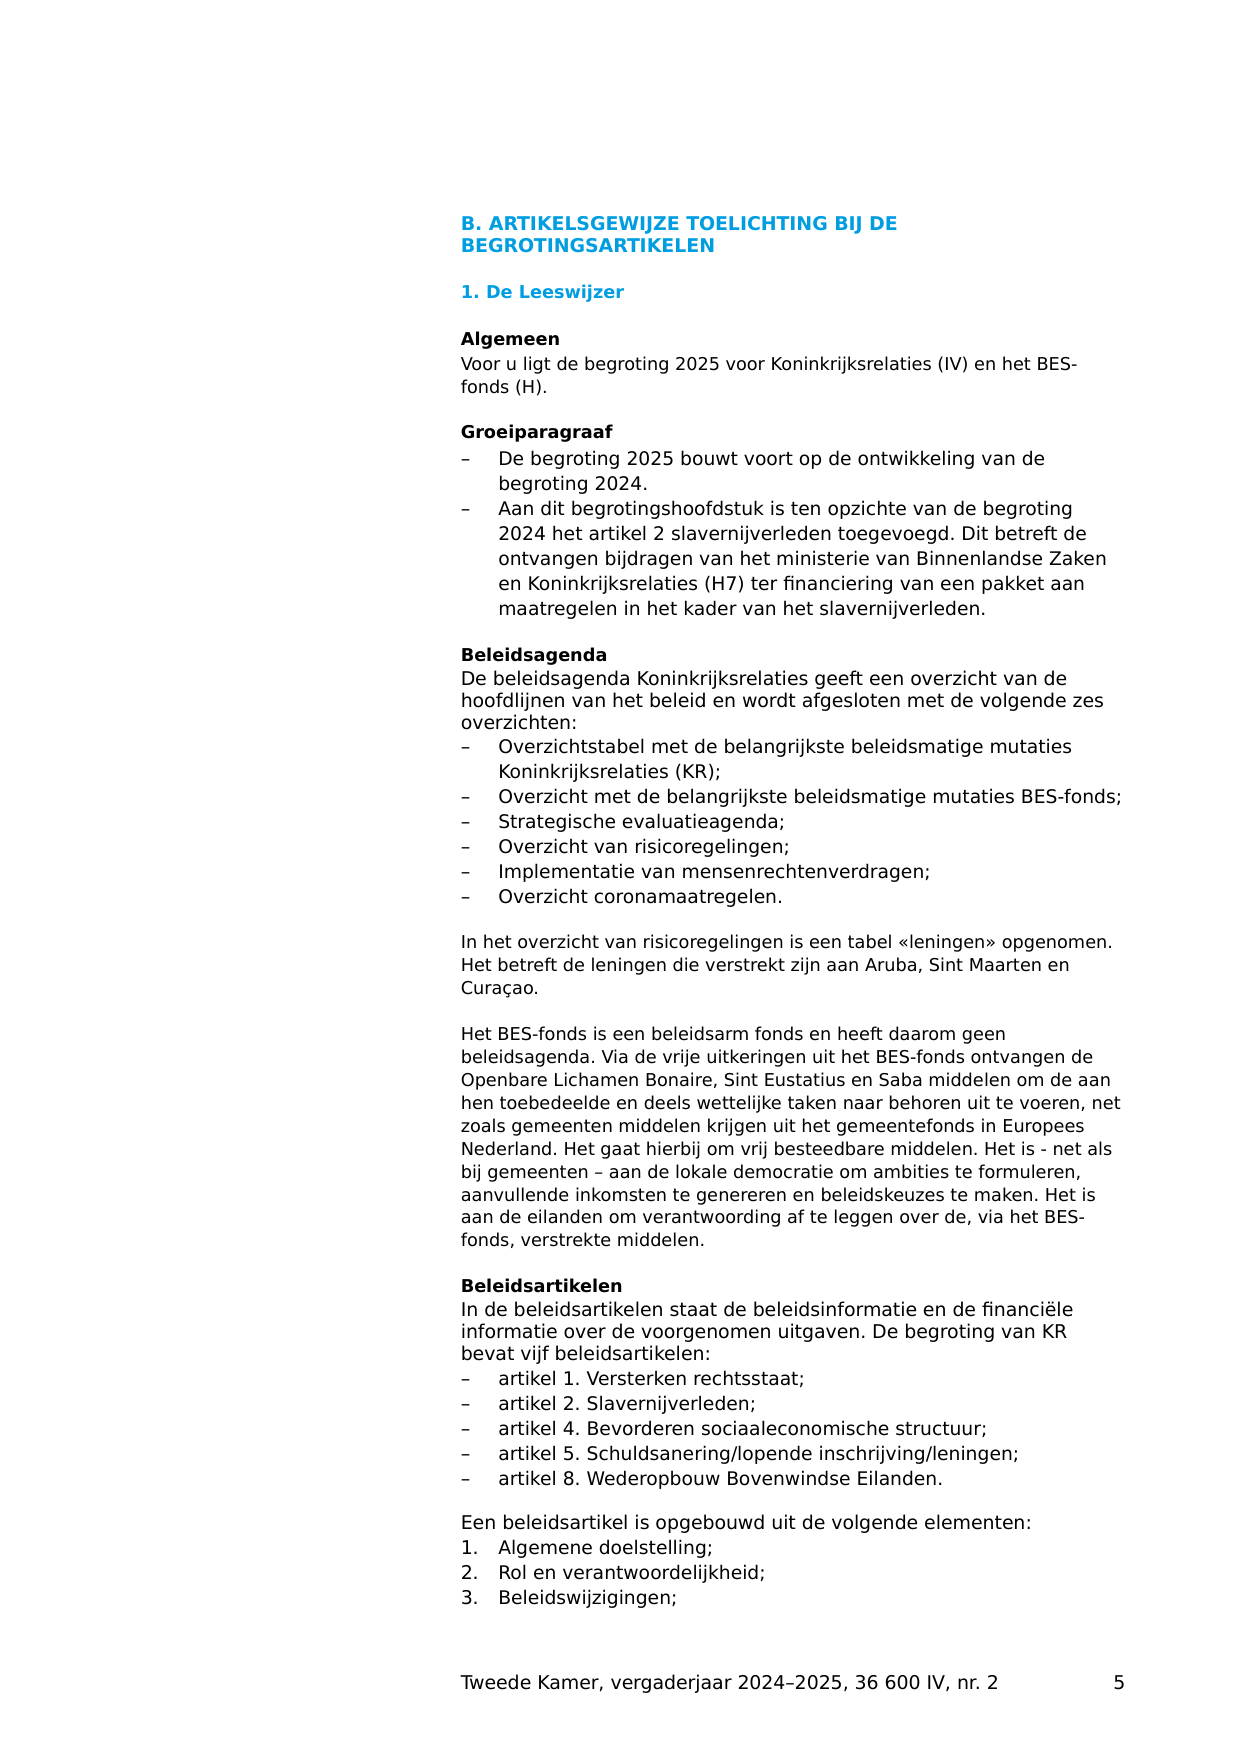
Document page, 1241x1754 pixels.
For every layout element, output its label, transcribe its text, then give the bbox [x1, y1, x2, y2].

list artikel 2. Slavernijverleden; [461, 1390, 1125, 1415]
list Overzichtstabel met de belangrijkste beleidsmatige mutaties Koninkrijksrelaties (KR); [461, 733, 1125, 783]
list Overzicht van risicoregelingen; [461, 833, 1125, 858]
list Strategische evaluatieagenda; [461, 808, 1125, 833]
list Algemene doelstelling; [461, 1534, 1125, 1559]
text Een beleidsartikel is opgebouwd uit de volgende elementen: [461, 1512, 1125, 1534]
text De beleidsagenda Koninkrijksrelaties geeft een overzicht van de hoofdlijnen van het beleid en wordt afgesloten met de volgende zes overzichten: [461, 668, 1125, 733]
title 1. De Leeswijzer [461, 280, 1125, 303]
text Algemeen [461, 327, 1125, 350]
text Groeiparagraaf [461, 421, 1125, 443]
title B. Artikelsgewijze toelichting bij de begrotingsartikelen [461, 213, 1125, 257]
list Aan dit begrotingshoofdstuk is ten opzichte van de begroting 2024 het artikel 2 slavernijverleden toegevoegd. Dit betreft de ontvangen bijdragen van het ministerie van Binnenlandse Zaken en Koninkrijksrelaties (H7) ter financiering van een pakket aan maatregelen in het kader van het slavernijverleden. [461, 496, 1125, 621]
list artikel 5. Schuldsanering/lopende inschrijving/leningen; [461, 1440, 1125, 1465]
list artikel 8. Wederopbouw Bovenwindse Eilanden. [461, 1465, 1125, 1490]
text Beleidsagenda [461, 643, 1125, 666]
list artikel 1. Versterken rechtsstaat; [461, 1365, 1125, 1390]
text In het overzicht van risicoregelingen is een tabel «leningen» opgenomen. Het betreft de leningen die verstrekt zijn aan Aruba, Sint Maarten en Curaçao. [461, 931, 1125, 999]
text Voor u ligt de begroting 2025 voor Koninkrijksrelaties (IV) en het BES-fonds (H). [461, 352, 1125, 398]
text In de beleidsartikelen staat de beleidsinformatie en de financiële informatie over de voorgenomen uitgaven. De begroting van KR bevat vijf beleidsartikelen: [461, 1299, 1125, 1365]
text Het BES-fonds is een beleidsarm fonds en heeft daarom geen beleidsagenda. Via de vrije uitkeringen uit het BES-fonds ontvangen de Openbare Lichamen Bonaire, Sint Eustatius en Saba middelen om de aan hen toebedeelde en deels wettelijke taken naar behoren uit te voeren, net zoals gemeenten middelen krijgen uit het gemeentefonds in Europees Nederland. Het gaat hierbij om vrij besteedbare middelen. Het is - net als bij gemeenten – aan de lokale democratie om ambities te formuleren, aanvullende inkomsten te genereren en beleidskeuzes te maken. Het is aan de eilanden om verantwoording af te leggen over de, via het BES-fonds, verstrekte middelen. [461, 1022, 1125, 1251]
list Implementatie van mensenrechtenverdragen; [461, 858, 1125, 883]
list Rol en verantwoordelijkheid; [461, 1559, 1125, 1584]
list De begroting 2025 bouwt voort op de ontwikkeling van de begroting 2024. [461, 446, 1125, 496]
list Beleidswijzigingen; [461, 1584, 1125, 1609]
list Overzicht met de belangrijkste beleidsmatige mutaties BES-fonds; [461, 783, 1125, 808]
list Overzicht coronamaatregelen. [461, 883, 1125, 908]
list artikel 4. Bevorderen sociaaleconomische structuur; [461, 1415, 1125, 1440]
text Beleidsartikelen [461, 1274, 1125, 1297]
